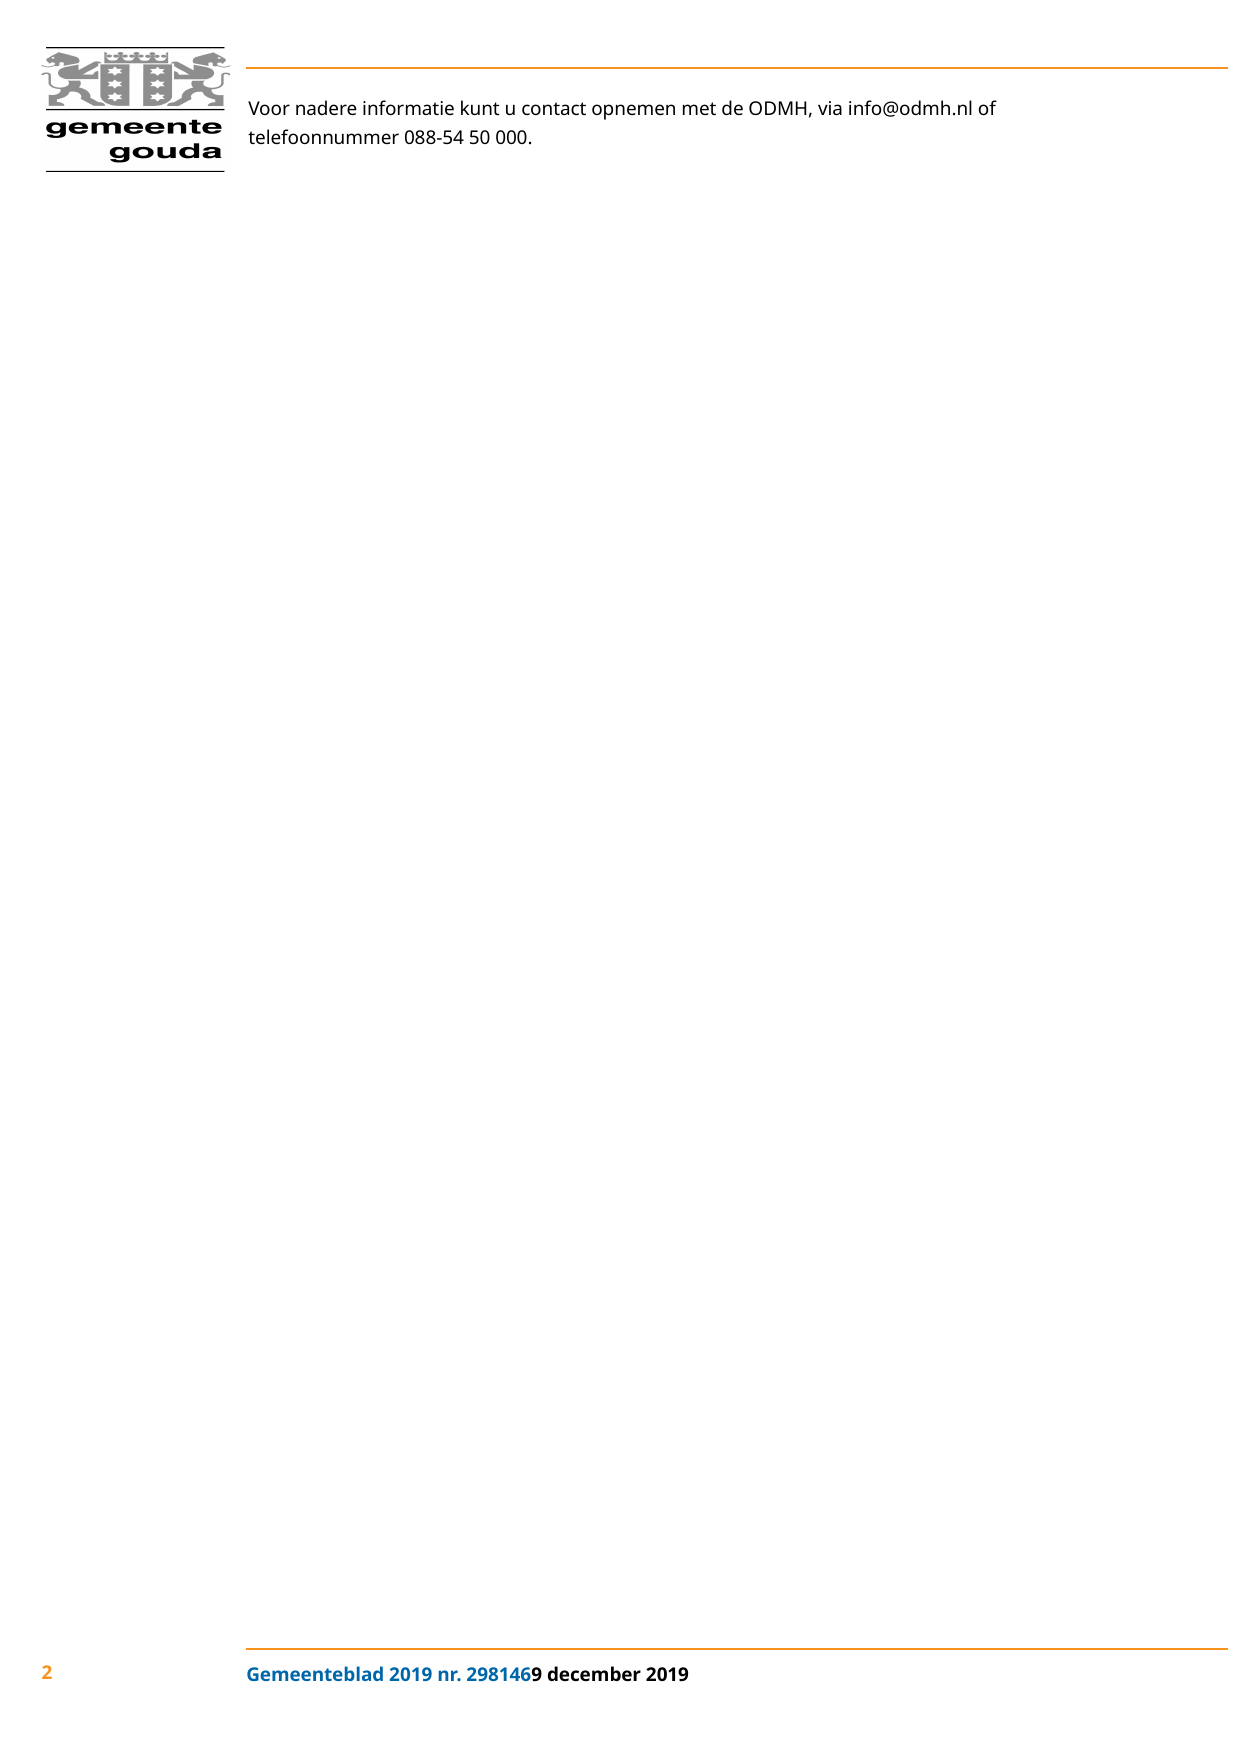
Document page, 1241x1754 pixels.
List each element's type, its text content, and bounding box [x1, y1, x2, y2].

picture [41, 47, 231, 172]
text Voor nadere informatie kunt u contact opnemen met de ODMH, via info@odmh.nl of telefoonnummer 088-54 50 000. [248, 95, 1152, 150]
